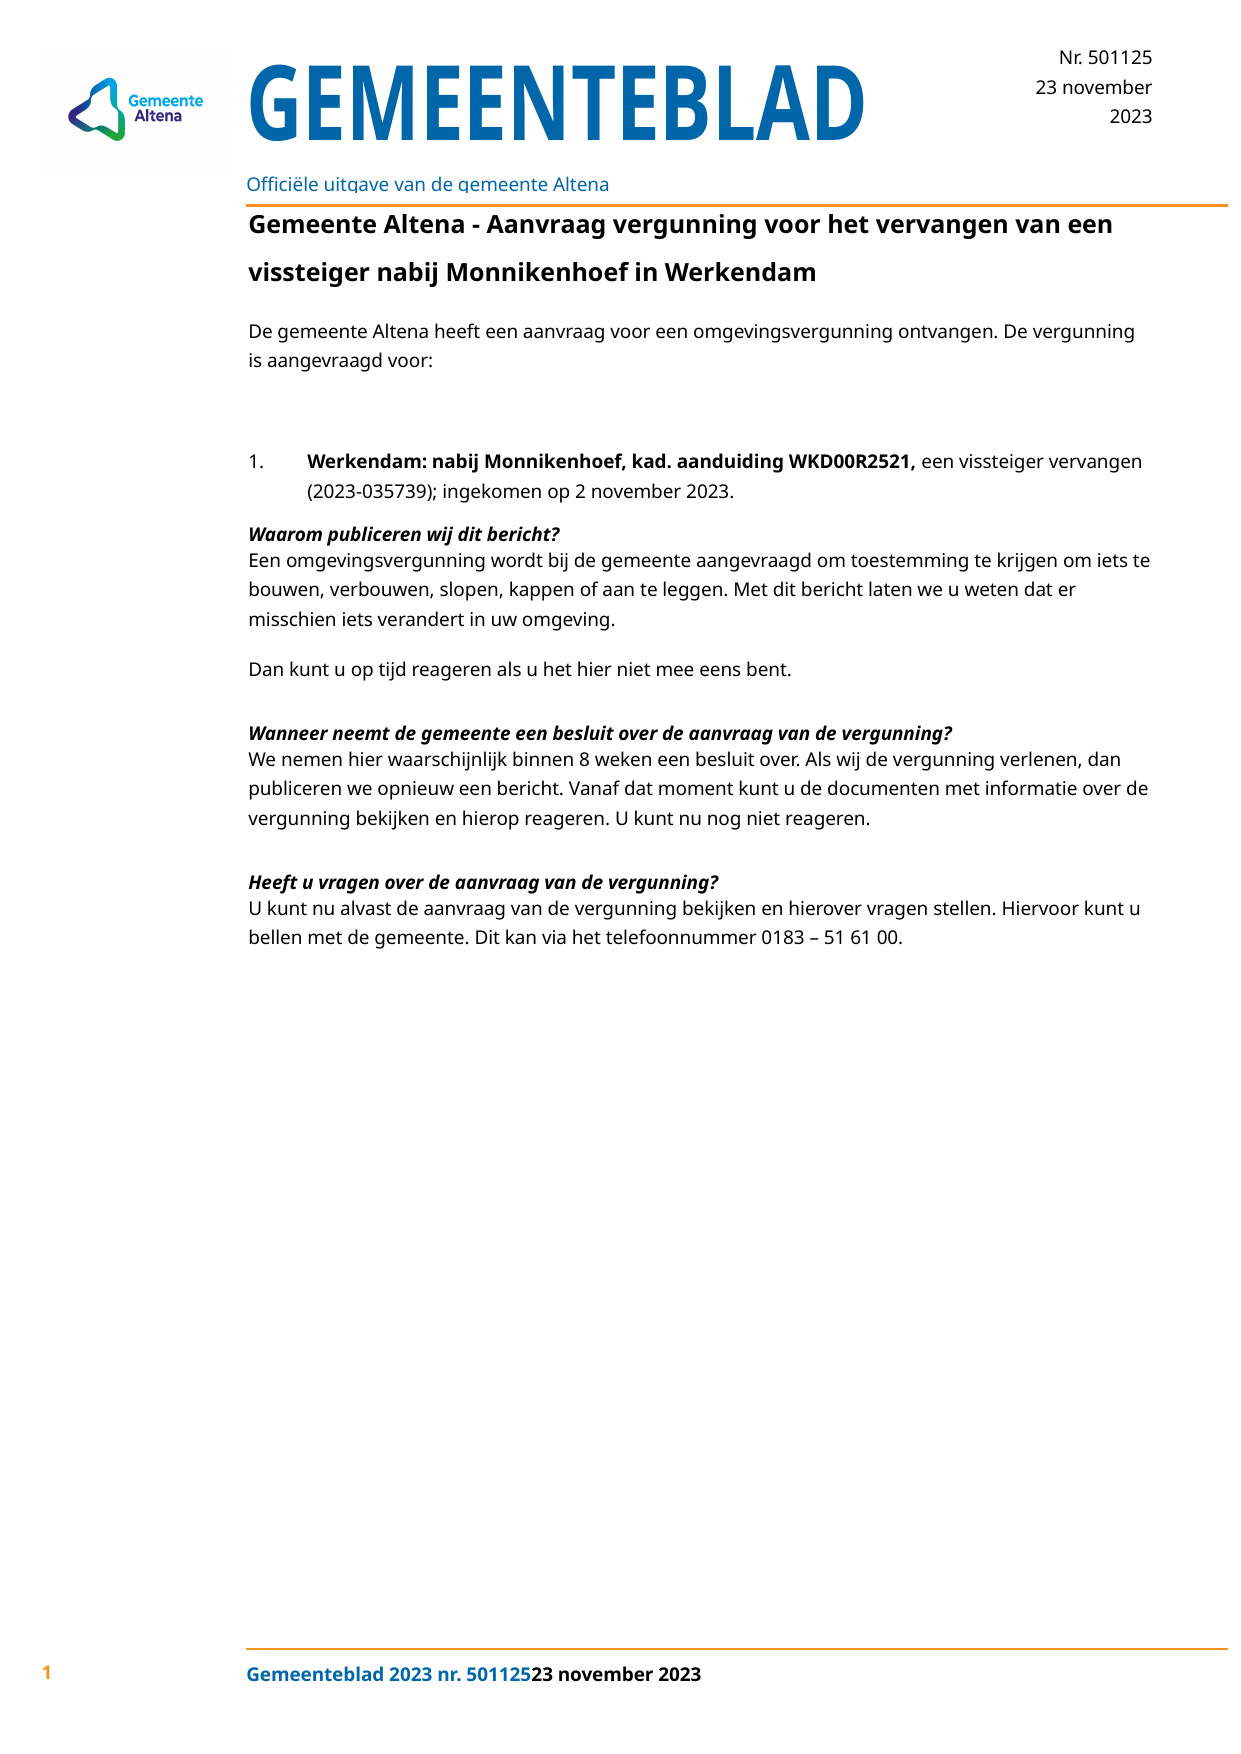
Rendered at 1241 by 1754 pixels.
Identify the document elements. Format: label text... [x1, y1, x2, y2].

list Werkendam: nabij Monnikenhoef, kad. aanduiding WKD00R2521, een vissteiger vervangen (2023-035739); ingekomen op 2 november 2023. [248, 448, 1152, 504]
text Dan kunt u op tijd reageren als u het hier niet mee eens bent. [248, 656, 1152, 682]
text U kunt nu alvast de aanvraag van de vergunning bekijken en hierover vragen stellen. Hiervoor kunt u bellen met de gemeente. Dit kan via het telefoonnummer 0183 – 51 61 00. [248, 895, 1152, 950]
text Een omgevingsvergunning wordt bij de gemeente aangevraagd om toestemming te krijgen om iets te bouwen, verbouwen, slopen, kappen of aan te leggen. Met dit bericht laten we u weten dat er misschien iets verandert in uw omgeving. [248, 547, 1152, 632]
text Waarom publiceren wij dit bericht? [248, 521, 1152, 547]
text Wanneer neemt de gemeente een besluit over de aanvraag van de vergunning? [248, 720, 1152, 746]
text Heeft u vragen over de aanvraag van de vergunning? [248, 869, 1152, 895]
picture [41, 47, 231, 172]
text Gemeente Altena - Aanvraag vergunning voor het vervangen van een vissteiger nabij Monnikenhoef in Werkendam [248, 207, 1152, 288]
text We nemen hier waarschijnlijk binnen 8 weken een besluit over. Als wij de vergunning verlenen, dan publiceren we opnieuw een bericht. Vanaf dat moment kunt u de documenten met informatie over de vergunning bekijken en hierop reageren. U kunt nu nog niet reageren. [248, 746, 1152, 831]
text De gemeente Altena heeft een aanvraag voor een omgevingsvergunning ontvangen. De vergunning is aangevraagd voor: [248, 318, 1152, 373]
